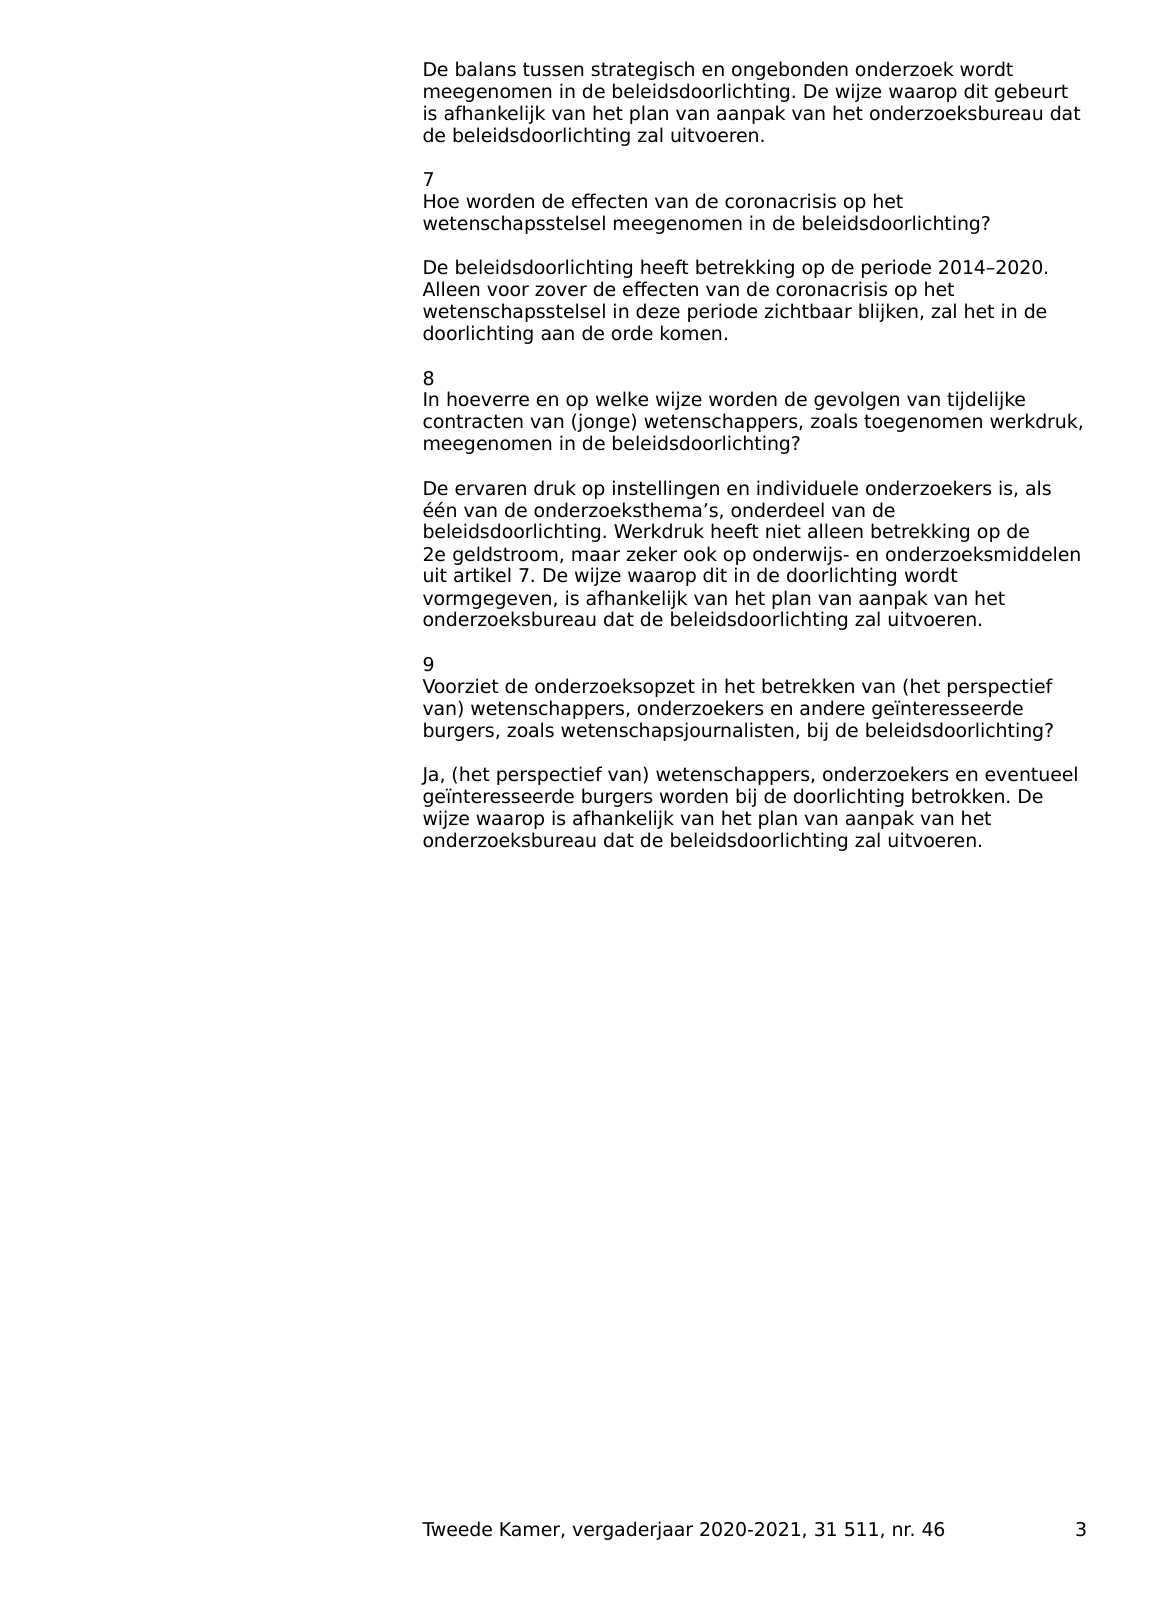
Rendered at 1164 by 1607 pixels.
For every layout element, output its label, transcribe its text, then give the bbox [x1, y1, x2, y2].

text 7 [422, 169, 1087, 191]
text 8 [422, 367, 1087, 389]
text In hoeverre en op welke wijze worden de gevolgen van tijdelijke contracten van (jonge) wetenschappers, zoals toegenomen werkdruk, meegenomen in de beleidsdoorlichting? [422, 389, 1087, 455]
text De beleidsdoorlichting heeft betrekking op de periode 2014–2020. Alleen voor zover de effecten van de coronacrisis op het wetenschapsstelsel in deze periode zichtbaar blijken, zal het in de doorlichting aan de orde komen. [422, 257, 1087, 345]
text Ja, (het perspectief van) wetenschappers, onderzoekers en eventueel geïnteresseerde burgers worden bij de doorlichting betrokken. De wijze waarop is afhankelijk van het plan van aanpak van het onderzoeksbureau dat de beleidsdoorlichting zal uitvoeren. [422, 764, 1087, 852]
text Hoe worden de effecten van de coronacrisis op het wetenschapsstelsel meegenomen in de beleidsdoorlichting? [422, 191, 1087, 235]
text Voorziet de onderzoeksopzet in het betrekken van (het perspectief van) wetenschappers, onderzoekers en andere geïnteresseerde burgers, zoals wetenschapsjournalisten, bij de beleidsdoorlichting? [422, 676, 1087, 741]
text De balans tussen strategisch en ongebonden onderzoek wordt meegenomen in de beleidsdoorlichting. De wijze waarop dit gebeurt is afhankelijk van het plan van aanpak van het onderzoeksbureau dat de beleidsdoorlichting zal uitvoeren. [422, 59, 1087, 147]
text De ervaren druk op instellingen en individuele onderzoekers is, als één van de onderzoeksthema’s, onderdeel van de beleidsdoorlichting. Werkdruk heeft niet alleen betrekking op de 2e geldstroom, maar zeker ook op onderwijs- en onderzoeksmiddelen uit artikel 7. De wijze waarop dit in de doorlichting wordt vormgegeven, is afhankelijk van het plan van aanpak van het onderzoeksbureau dat de beleidsdoorlichting zal uitvoeren. [422, 477, 1087, 631]
text 9 [422, 653, 1087, 676]
